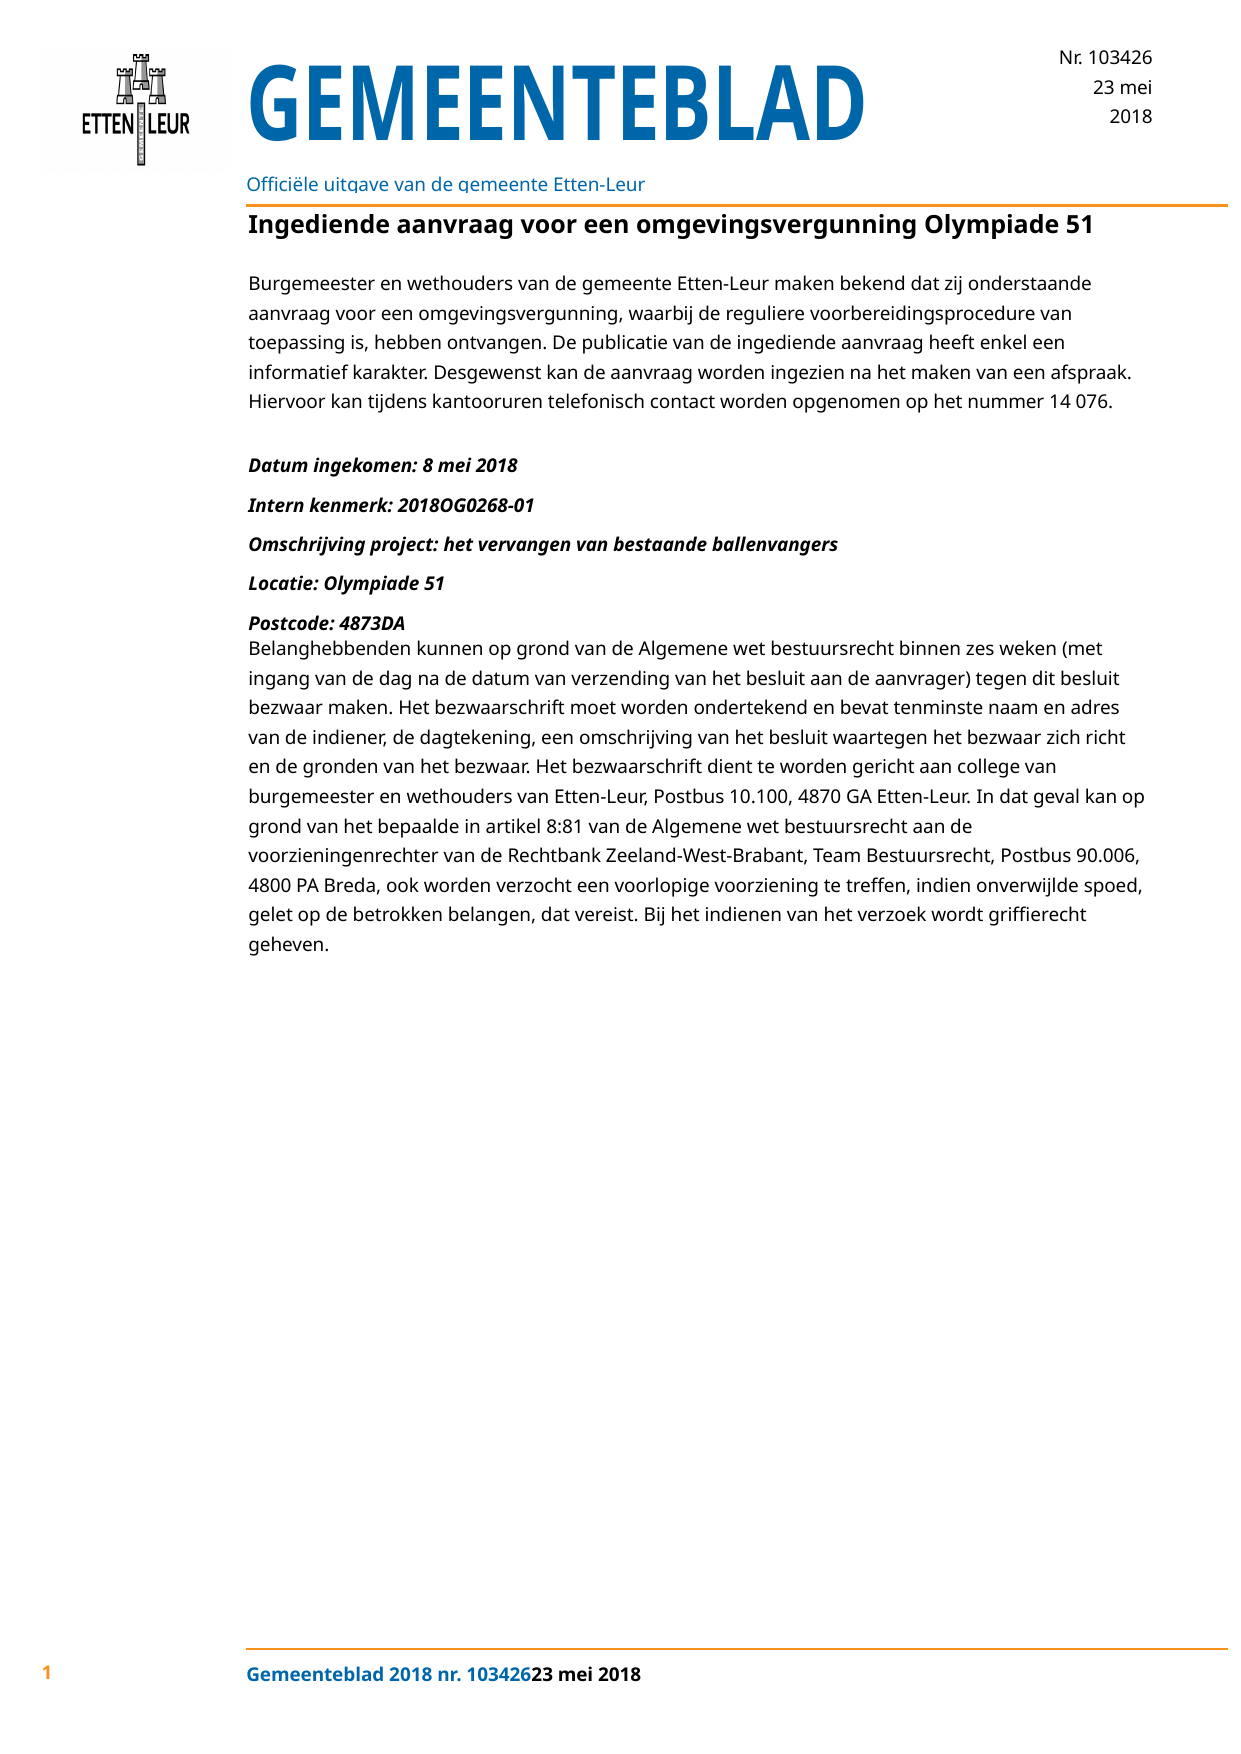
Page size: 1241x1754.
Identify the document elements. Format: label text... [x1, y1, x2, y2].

text Locatie: Olympiade 51 [248, 570, 1152, 596]
text Intern kenmerk: 2018OG0268-01 [248, 492, 1152, 518]
text Burgemeester en wethouders van de gemeente Etten-Leur maken bekend dat zij onderstaande aanvraag voor een omgevingsvergunning, waarbij de reguliere voorbereidingsprocedure van toepassing is, hebben ontvangen. De publicatie van de ingediende aanvraag heeft enkel een informatief karakter. Desgewenst kan de aanvraag worden ingezien na het maken van een afspraak. Hiervoor kan tijdens kantooruren telefonisch contact worden opgenomen op het nummer 14 076. [248, 270, 1152, 414]
text Datum ingekomen: 8 mei 2018 [248, 453, 1152, 478]
text Ingediende aanvraag voor een omgevingsvergunning Olympiade 51 [248, 207, 1152, 241]
text Omschrijving project: het vervangen van bestaande ballenvangers [248, 531, 1152, 557]
text Belanghebbenden kunnen op grond van de Algemene wet bestuursrecht binnen zes weken (met ingang van de dag na de datum van verzending van het besluit aan de aanvrager) tegen dit besluit bezwaar maken. Het bezwaarschrift moet worden ondertekend en bevat tenminste naam en adres van de indiener, de dagtekening, een omschrijving van het besluit waartegen het bezwaar zich richt en de gronden van het bezwaar. Het bezwaarschrift dient te worden gericht aan college van burgemeester en wethouders van Etten-Leur, Postbus 10.100, 4870 GA Etten-Leur. In dat geval kan op grond van het bepaalde in artikel 8:81 van de Algemene wet bestuursrecht aan de voorzieningenrechter van de Rechtbank Zeeland-West-Brabant, Team Bestuursrecht, Postbus 90.006, 4800 PA Breda, ook worden verzocht een voorlopige voorziening te treffen, indien onverwijlde spoed, gelet op de betrokken belangen, dat vereist. Bij het indienen van het verzoek wordt griffierecht geheven. [248, 635, 1152, 957]
picture [41, 47, 231, 172]
text Postcode: 4873DA [248, 610, 1152, 635]
